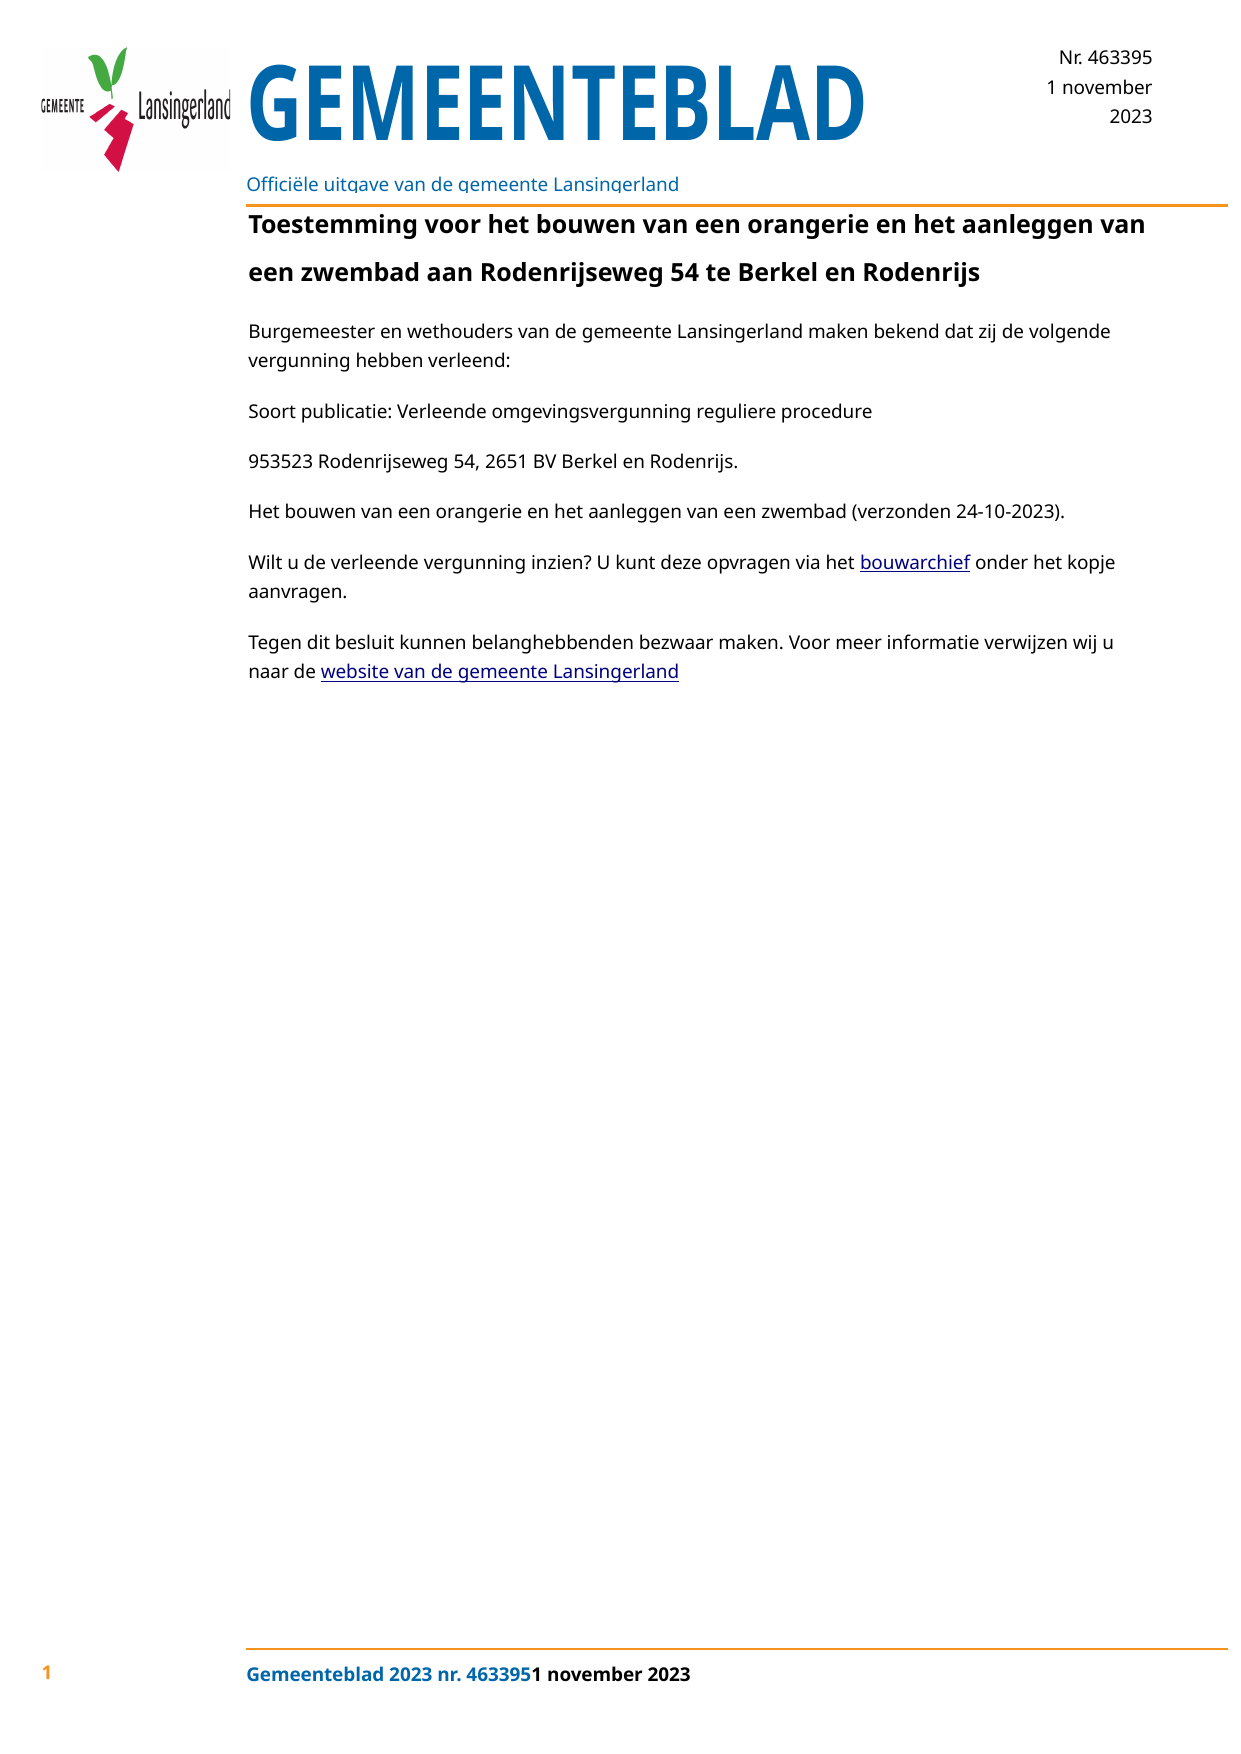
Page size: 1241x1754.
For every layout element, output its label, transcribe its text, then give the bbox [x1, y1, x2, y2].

text Tegen dit besluit kunnen belanghebbenden bezwaar maken. Voor meer informatie verwijzen wij u naar de website van de gemeente Lansingerland [248, 629, 1152, 684]
text Wilt u de verleende vergunning inzien? U kunt deze opvragen via het bouwarchief onder het kopje aanvragen. [248, 549, 1152, 604]
text Het bouwen van een orangerie en het aanleggen van een zwembad (verzonden 24-10-2023). [248, 499, 1152, 524]
text Burgemeester en wethouders van de gemeente Lansingerland maken bekend dat zij de volgende vergunning hebben verleend: [248, 318, 1152, 373]
text 953523 Rodenrijseweg 54, 2651 BV Berkel en Rodenrijs. [248, 448, 1152, 474]
picture [41, 47, 231, 172]
text Soort publicatie: Verleende omgevingsvergunning reguliere procedure [248, 398, 1152, 424]
text Toestemming voor het bouwen van een orangerie en het aanleggen van een zwembad aan Rodenrijseweg 54 te Berkel en Rodenrijs [248, 207, 1152, 288]
